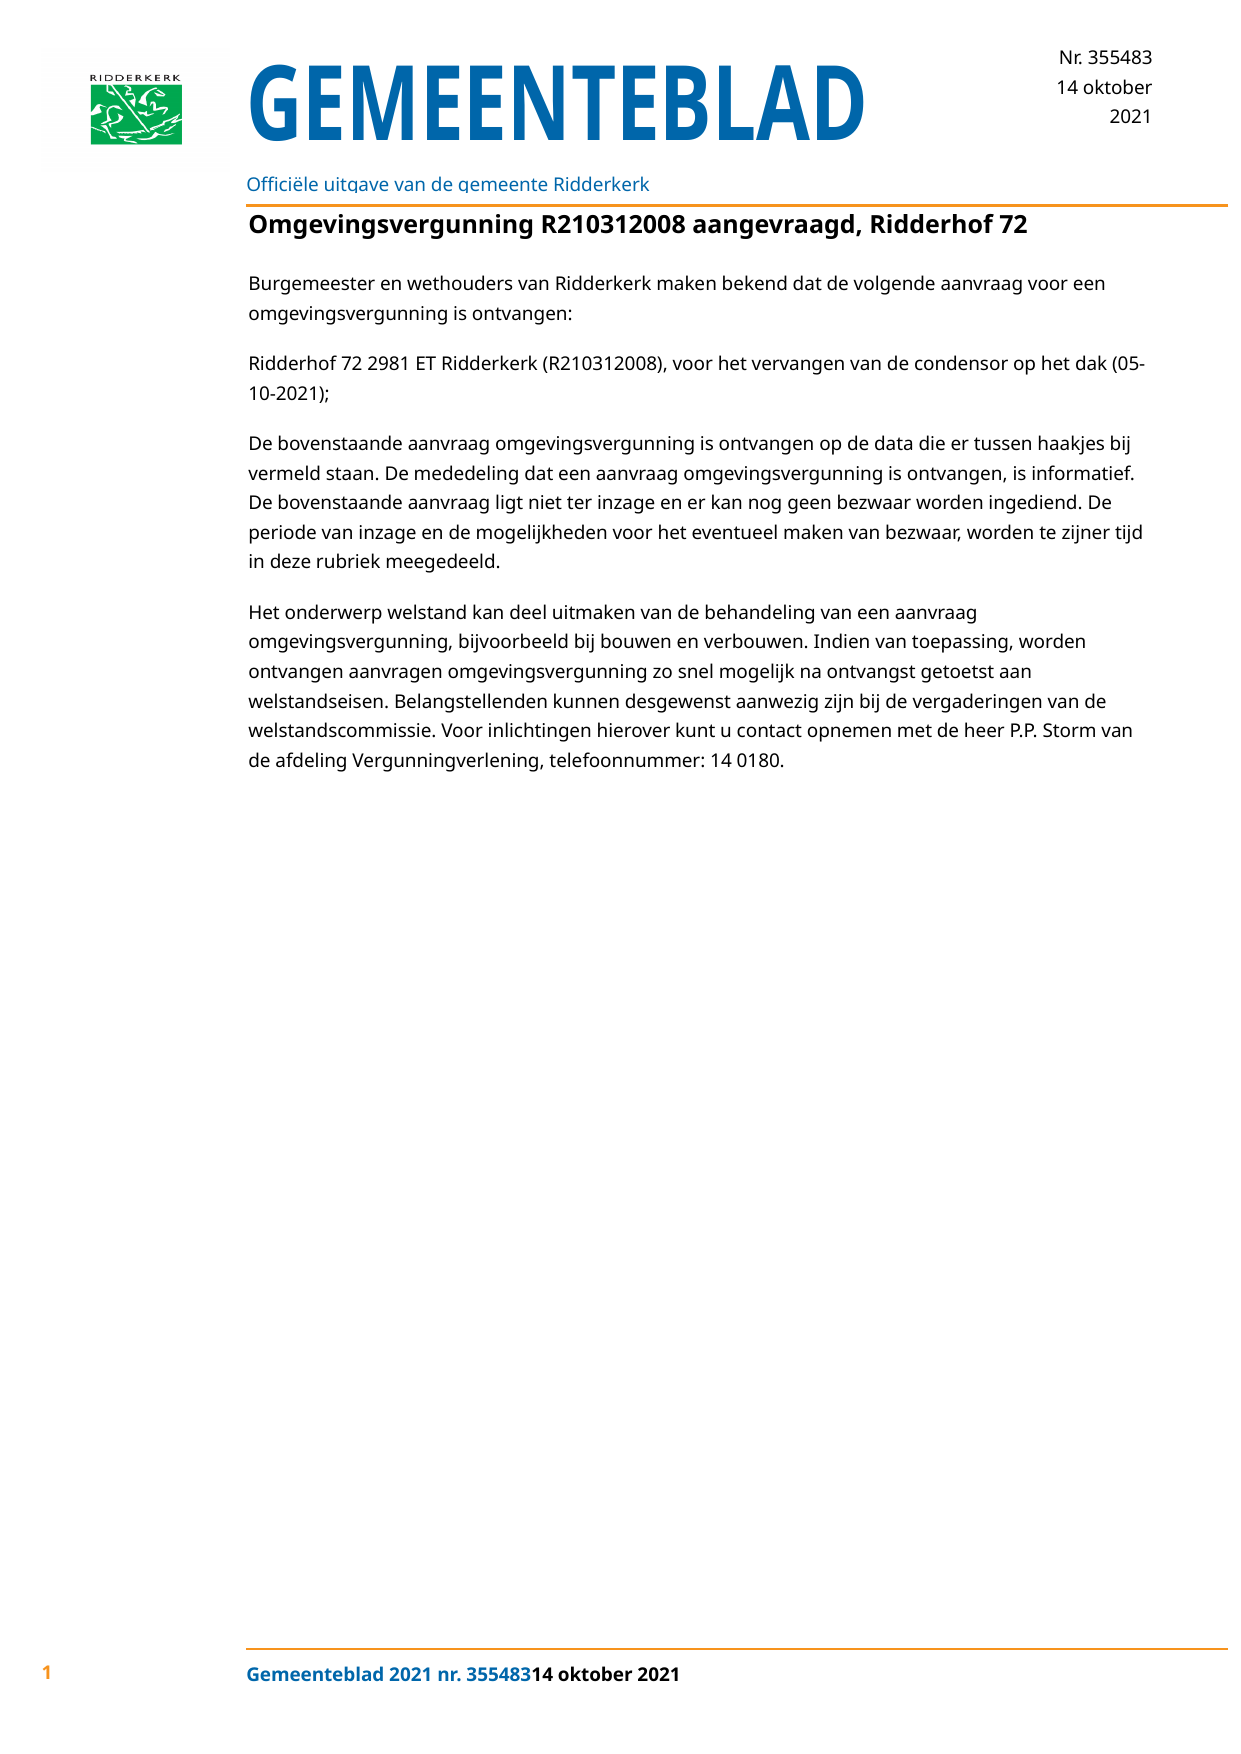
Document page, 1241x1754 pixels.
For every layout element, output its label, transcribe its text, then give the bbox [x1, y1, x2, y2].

text Het onderwerp welstand kan deel uitmaken van de behandeling van een aanvraag omgevingsvergunning, bijvoorbeeld bij bouwen en verbouwen. Indien van toepassing, worden ontvangen aanvragen omgevingsvergunning zo snel mogelijk na ontvangst getoetst aan welstandseisen. Belangstellenden kunnen desgewenst aanwezig zijn bij de vergaderingen van de welstandscommissie. Voor inlichtingen hierover kunt u contact opnemen met de heer P.P. Storm van de afdeling Vergunningverlening, telefoonnummer: 14 0180. [248, 599, 1152, 773]
text Omgevingsvergunning R210312008 aangevraagd, Ridderhof 72 [248, 207, 1152, 241]
text De bovenstaande aanvraag omgevingsvergunning is ontvangen op de data die er tussen haakjes bij vermeld staan. De mededeling dat een aanvraag omgevingsvergunning is ontvangen, is informatief. De bovenstaande aanvraag ligt niet ter inzage en er kan nog geen bezwaar worden ingediend. De periode van inzage en de mogelijkheden voor het eventueel maken van bezwaar, worden te zijner tijd in deze rubriek meegedeeld. [248, 430, 1152, 574]
text Burgemeester en wethouders van Ridderkerk maken bekend dat de volgende aanvraag voor een omgevingsvergunning is ontvangen: [248, 270, 1152, 326]
text Ridderhof 72 2981 ET Ridderkerk (R210312008), voor het vervangen van de condensor op het dak (05-10-2021); [248, 350, 1152, 406]
picture [41, 47, 231, 172]
